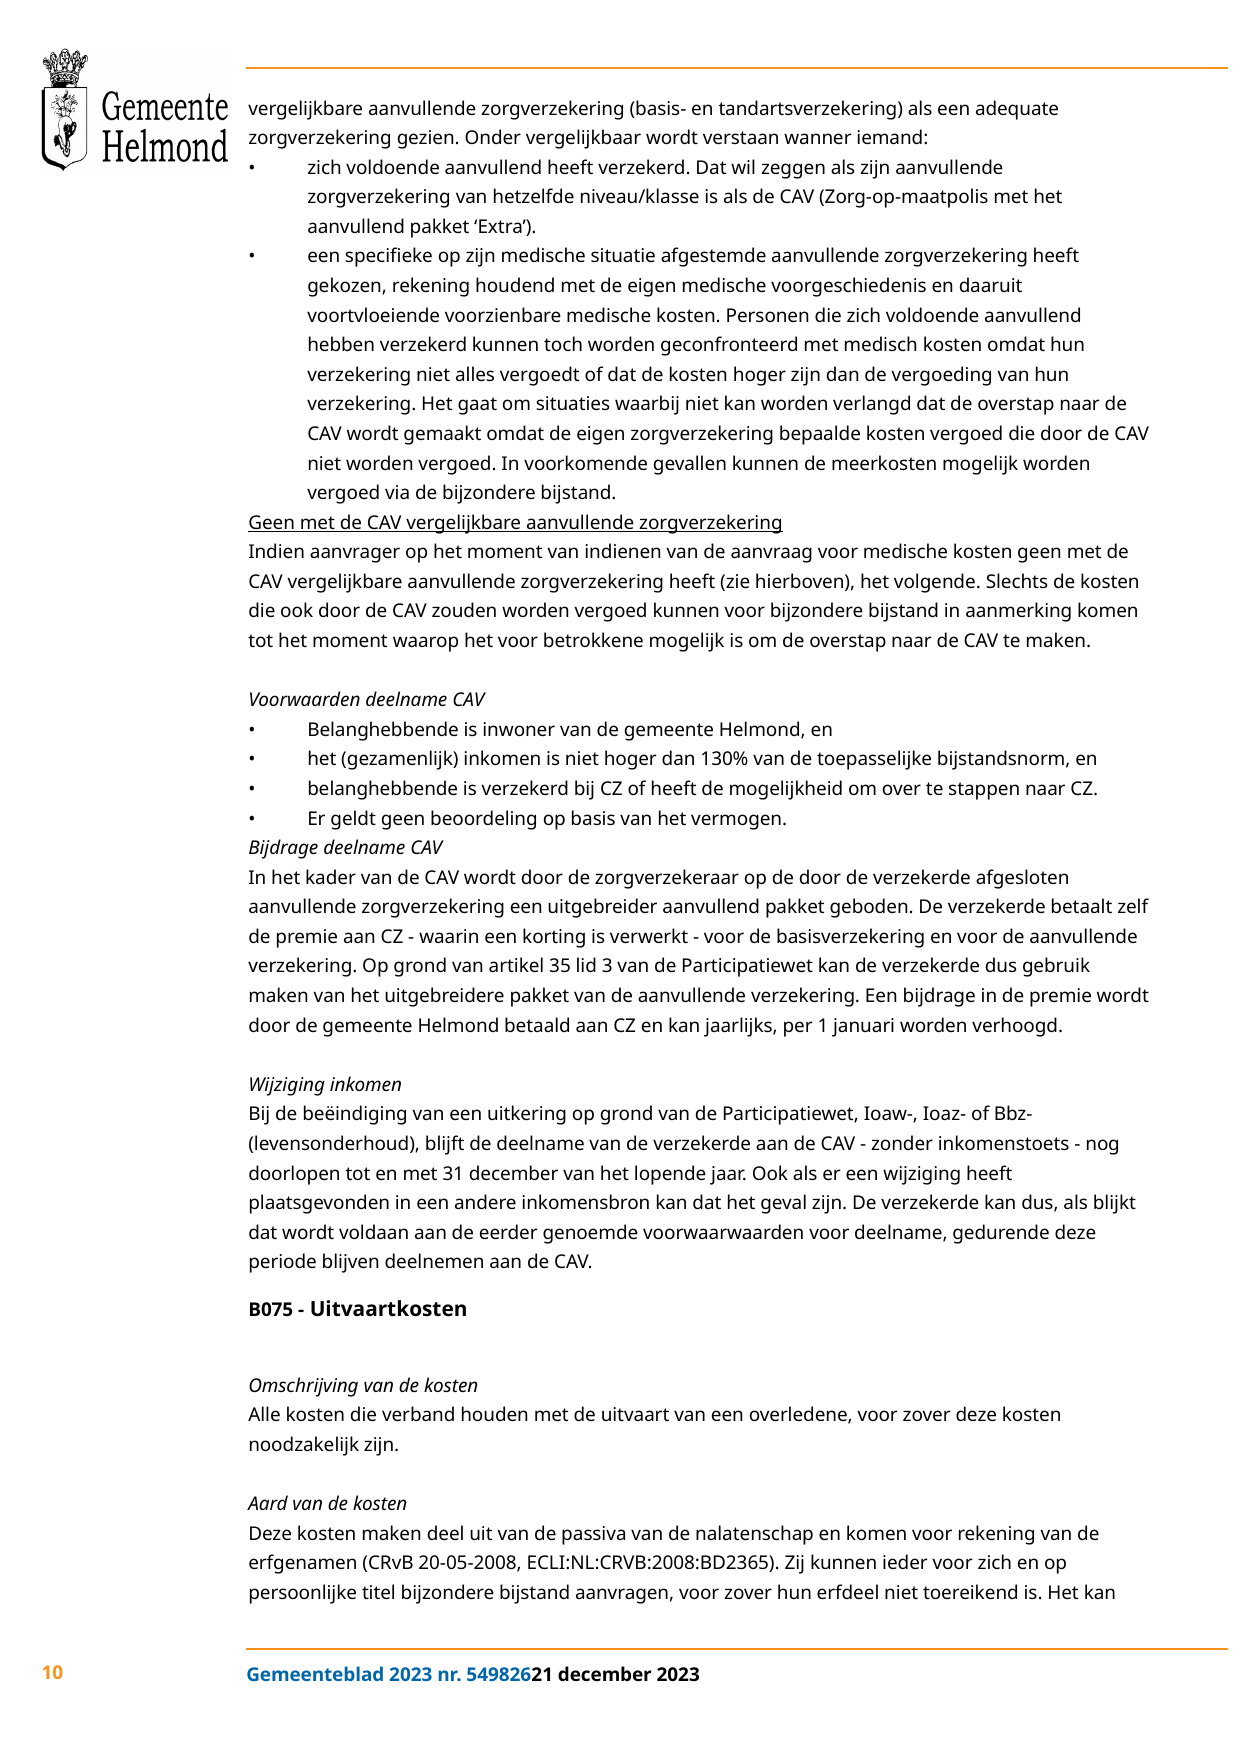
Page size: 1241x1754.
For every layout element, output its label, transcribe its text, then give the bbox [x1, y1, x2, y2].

list een specifieke op zijn medische situatie afgestemde aanvullende zorgverzekering heeft gekozen, rekening houdend met de eigen medische voorgeschiedenis en daaruit voortvloeiende voorzienbare medische kosten. Personen die zich voldoende aanvullend hebben verzekerd kunnen toch worden geconfronteerd met medisch kosten omdat hun verzekering niet alles vergoedt of dat de kosten hoger zijn dan de vergoeding van hun verzekering. Het gaat om situaties waarbij niet kan worden verlangd dat de overstap naar de CAV wordt gemaakt omdat de eigen zorgverzekering bepaalde kosten vergoed die door de CAV niet worden vergoed. In voorkomende gevallen kunnen de meerkosten mogelijk worden vergoed via de bijzondere bijstand. [248, 243, 1152, 505]
text Alle kosten die verband houden met de uitvaart van een overledene, voor zover deze kosten noodzakelijk zijn. [248, 1401, 1152, 1457]
list het (gezamenlijk) inkomen is niet hoger dan 130% van de toepasselijke bijstandsnorm, en [248, 746, 1152, 771]
text In het kader van de CAV wordt door de zorgverzekeraar op de door de verzekerde afgesloten aanvullende zorgverzekering een uitgebreider aanvullend pakket geboden. De verzekerde betaalt zelf de premie aan CZ - waarin een korting is verwerkt - voor de basisverzekering en voor de aanvullende verzekering. Op grond van artikel 35 lid 3 van de Participatiewet kan de verzekerde dus gebruik maken van het uitgebreidere pakket van de aanvullende verzekering. Een bijdrage in de premie wordt door de gemeente Helmond betaald aan CZ en kan jaarlijks, per 1 januari worden verhoogd. [248, 864, 1152, 1038]
text Bijdrage deelname CAV [248, 834, 1152, 860]
text vergelijkbare aanvullende zorgverzekering (basis- en tandartsverzekering) als een adequate zorgverzekering gezien. Onder vergelijkbaar wordt verstaan wanner iemand: [248, 95, 1152, 150]
picture [41, 47, 231, 172]
list zich voldoende aanvullend heeft verzekerd. Dat wil zeggen als zijn aanvullende zorgverzekering van hetzelfde niveau/klasse is als de CAV (Zorg-op-maatpolis met het aanvullend pakket ‘Extra’). [248, 154, 1152, 239]
text Bij de beëindiging van een uitkering op grond van de Participatiewet, Ioaw-, Ioaz- of Bbz-(levensonderhoud), blijft de deelname van de verzekerde aan de CAV - zonder inkomenstoets - nog doorlopen tot en met 31 december van het lopende jaar. Ook als er een wijziging heeft plaatsgevonden in een andere inkomensbron kan dat het geval zijn. De verzekerde kan dus, als blijkt dat wordt voldaan aan de eerder genoemde voorwaarwaarden voor deelname, gedurende deze periode blijven deelnemen aan de CAV. [248, 1101, 1152, 1274]
text Deze kosten maken deel uit van de passiva van de nalatenschap en komen voor rekening van de erfgenamen (CRvB 20-05-2008, ECLI:NL:CRVB:2008:BD2365). Zij kunnen ieder voor zich en op persoonlijke titel bijzondere bijstand aanvragen, voor zover hun erfdeel niet toereikend is. Het kan [248, 1520, 1152, 1605]
list belanghebbende is verzekerd bij CZ of heeft de mogelijkheid om over te stappen naar CZ. [248, 775, 1152, 801]
text Voorwaarden deelname CAV [248, 686, 1152, 712]
list Er geldt geen beoordeling op basis van het vermogen. [248, 805, 1152, 831]
text B075 - Uitvaartkosten [248, 1294, 1152, 1323]
text Geen met de CAV vergelijkbare aanvullende zorgverzekering [248, 509, 1152, 535]
text Wijziging inkomen [248, 1071, 1152, 1097]
text Aard van de kosten [248, 1490, 1152, 1516]
text Omschrijving van de kosten [248, 1372, 1152, 1398]
text Indien aanvrager op het moment van indienen van de aanvraag voor medische kosten geen met de CAV vergelijkbare aanvullende zorgverzekering heeft (zie hierboven), het volgende. Slechts de kosten die ook door de CAV zouden worden vergoed kunnen voor bijzondere bijstand in aanmerking komen tot het moment waarop het voor betrokkene mogelijk is om de overstap naar de CAV te maken. [248, 538, 1152, 653]
list Belanghebbende is inwoner van de gemeente Helmond, en [248, 716, 1152, 742]
